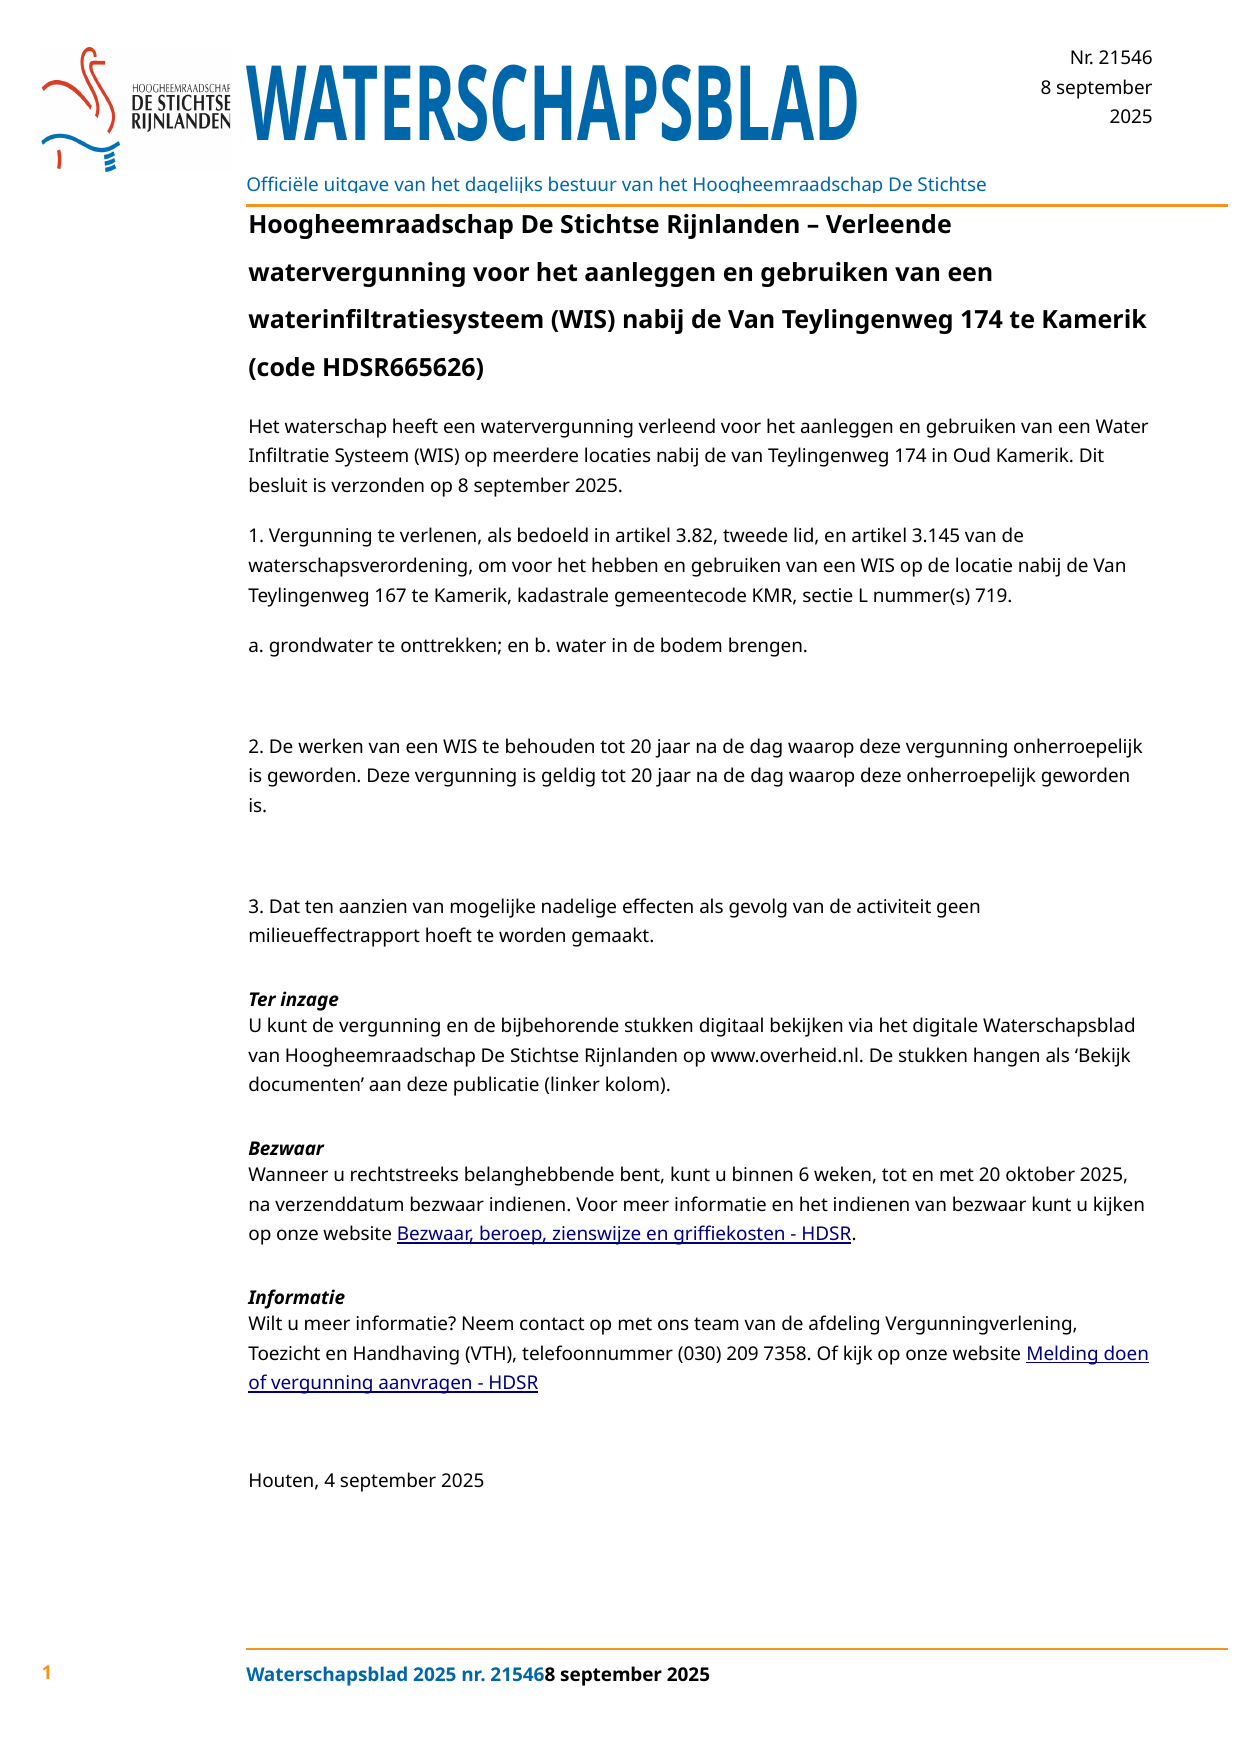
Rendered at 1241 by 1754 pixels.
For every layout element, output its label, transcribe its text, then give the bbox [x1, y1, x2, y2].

text Informatie [248, 1284, 1152, 1310]
text a. grondwater te onttrekken; en b. water in de bodem brengen. [248, 632, 1152, 658]
text 3. Dat ten aanzien van mogelijke nadelige effecten als gevolg van de activiteit geen milieueffectrapport hoeft te worden gemaakt. [248, 893, 1152, 948]
text 2. De werken van een WIS te behouden tot 20 jaar na de dag waarop deze vergunning onherroepelijk is geworden. Deze vergunning is geldig tot 20 jaar na de dag waarop deze onherroepelijk geworden is. [248, 733, 1152, 818]
text U kunt de vergunning en de bijbehorende stukken digitaal bekijken via het digitale Waterschapsblad van Hoogheemraadschap De Stichtse Rijnlanden op www.overheid.nl. De stukken hangen als ‘Bekijk documenten’ aan deze publicatie (linker kolom). [248, 1012, 1152, 1097]
text Bezwaar [248, 1136, 1152, 1161]
text 1. Vergunning te verlenen, als bedoeld in artikel 3.82, tweede lid, en artikel 3.145 van de waterschapsverordening, om voor het hebben en gebruiken van een WIS op de locatie nabij de Van Teylingenweg 167 te Kamerik, kadastrale gemeentecode KMR, sectie L nummer(s) 719. [248, 523, 1152, 608]
picture [41, 47, 231, 172]
text Wanneer u rechtstreeks belanghebbende bent, kunt u binnen 6 weken, tot en met 20 oktober 2025, na verzenddatum bezwaar indienen. Voor meer informatie en het indienen van bezwaar kunt u kijken op onze website Bezwaar, beroep, zienswijze en griffiekosten - HDSR. [248, 1161, 1152, 1246]
text Ter inzage [248, 987, 1152, 1012]
text Het waterschap heeft een watervergunning verleend voor het aanleggen en gebruiken van een Water Infiltratie Systeem (WIS) op meerdere locaties nabij de van Teylingenweg 174 in Oud Kamerik. Dit besluit is verzonden op 8 september 2025. [248, 413, 1152, 498]
text Wilt u meer informatie? Neem contact op met ons team van de afdeling Vergunningverlening, Toezicht en Handhaving (VTH), telefoonnummer (030) 209 7358. Of kijk op onze website Melding doen of vergunning aanvragen - HDSR [248, 1310, 1152, 1395]
text Hoogheemraadschap De Stichtse Rijnlanden – Verleende watervergunning voor het aanleggen en gebruiken van een waterinfiltratiesysteem (WIS) nabij de Van Teylingenweg 174 te Kamerik (code HDSR665626) [248, 207, 1152, 384]
text Houten, 4 september 2025 [248, 1467, 1152, 1493]
